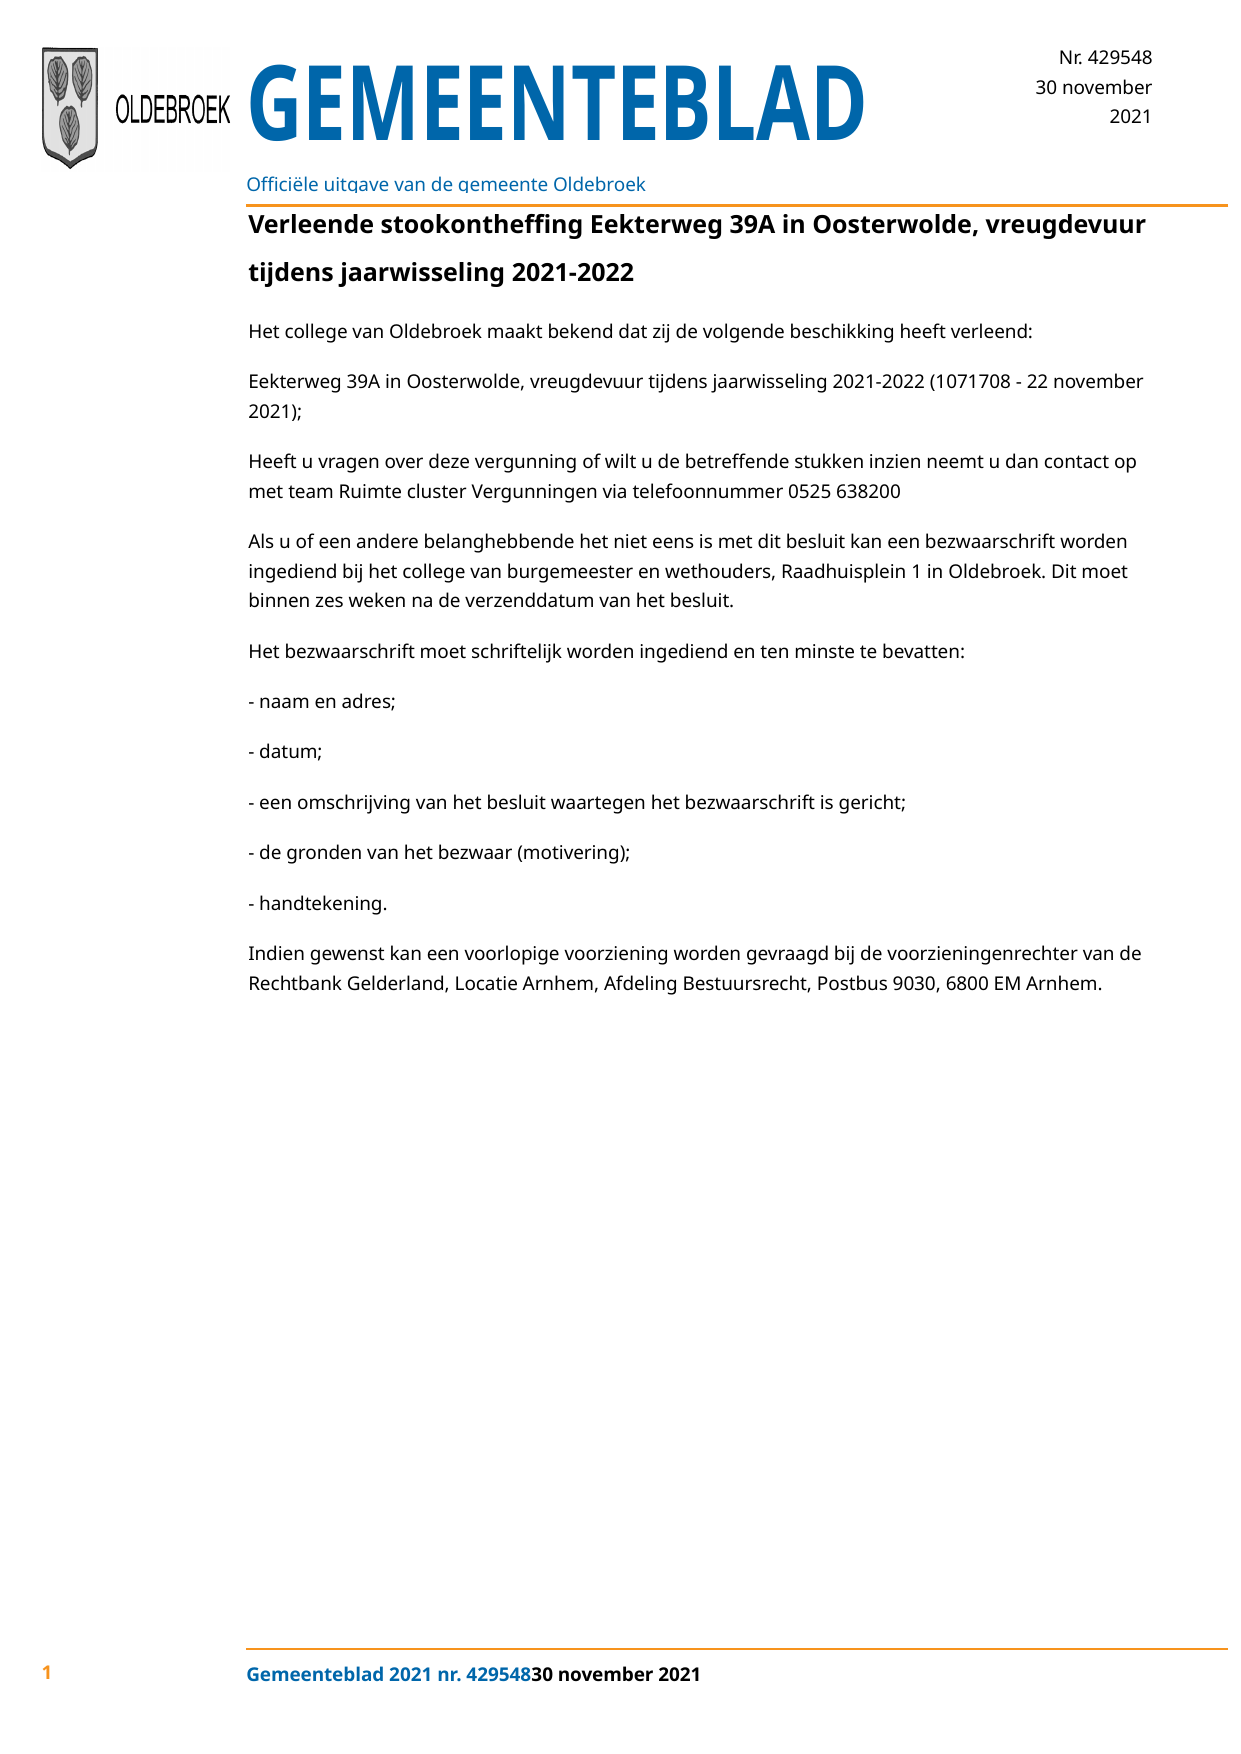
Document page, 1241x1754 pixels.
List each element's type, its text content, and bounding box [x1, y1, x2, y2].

text - de gronden van het bezwaar (motivering); [248, 839, 1152, 865]
text Het college van Oldebroek maakt bekend dat zij de volgende beschikking heeft verleend: [248, 318, 1152, 344]
text - handtekening. [248, 890, 1152, 916]
text Als u of een andere belanghebbende het niet eens is met dit besluit kan een bezwaarschrift worden ingediend bij het college van burgemeester en wethouders, Raadhuisplein 1 in Oldebroek. Dit moet binnen zes weken na de verzenddatum van het besluit. [248, 528, 1152, 613]
text Verleende stookontheffing Eekterweg 39A in Oosterwolde, vreugdevuur tijdens jaarwisseling 2021-2022 [248, 207, 1152, 288]
text - naam en adres; [248, 688, 1152, 714]
text Indien gewenst kan een voorlopige voorziening worden gevraagd bij de voorzieningenrechter van de Rechtbank Gelderland, Locatie Arnhem, Afdeling Bestuursrecht, Postbus 9030, 6800 EM Arnhem. [248, 940, 1152, 996]
text - een omschrijving van het besluit waartegen het bezwaarschrift is gericht; [248, 789, 1152, 815]
picture [41, 47, 231, 172]
text Het bezwaarschrift moet schriftelijk worden ingediend en ten minste te bevatten: [248, 638, 1152, 664]
text - datum; [248, 739, 1152, 764]
text Heeft u vragen over deze vergunning of wilt u de betreffende stukken inzien neemt u dan contact op met team Ruimte cluster Vergunningen via telefoonnummer 0525 638200 [248, 448, 1152, 504]
text Eekterweg 39A in Oosterwolde, vreugdevuur tijdens jaarwisseling 2021-2022 (1071708 - 22 november 2021); [248, 368, 1152, 424]
